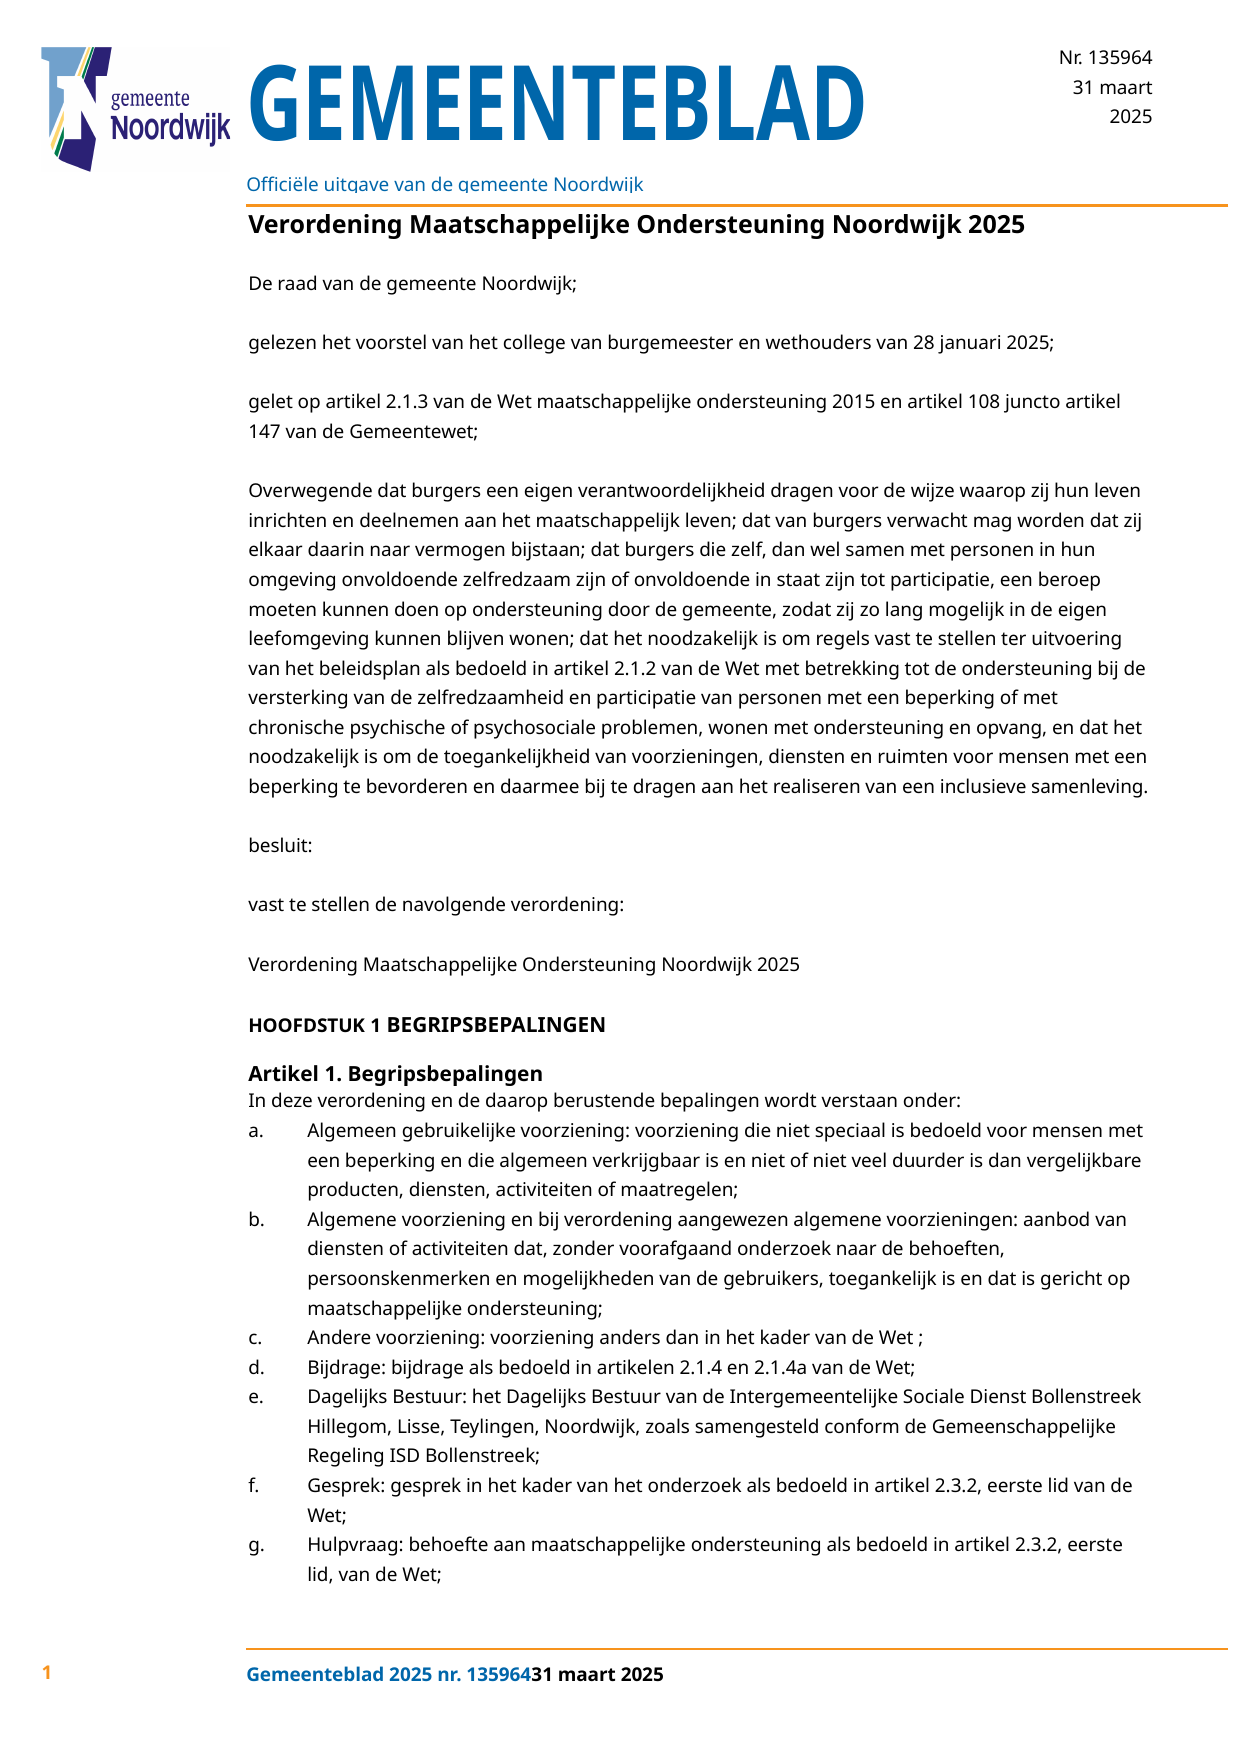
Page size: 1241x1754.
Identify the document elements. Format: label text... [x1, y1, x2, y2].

text Overwegende dat burgers een eigen verantwoordelijkheid dragen voor de wijze waarop zij hun leven inrichten en deelnemen aan het maatschappelijk leven; dat van burgers verwacht mag worden dat zij elkaar daarin naar vermogen bijstaan; dat burgers die zelf, dan wel samen met personen in hun omgeving onvoldoende zelfredzaam zijn of onvoldoende in staat zijn tot participatie, een beroep moeten kunnen doen op ondersteuning door de gemeente, zodat zij zo lang mogelijk in de eigen leefomgeving kunnen blijven wonen; dat het noodzakelijk is om regels vast te stellen ter uitvoering van het beleidsplan als bedoeld in artikel 2.1.2 van de Wet met betrekking tot de ondersteuning bij de versterking van de zelfredzaamheid en participatie van personen met een beperking of met chronische psychische of psychosociale problemen, wonen met ondersteuning en opvang, en dat het noodzakelijk is om de toegankelijkheid van voorzieningen, diensten en ruimten voor mensen met een beperking te bevorderen en daarmee bij te dragen aan het realiseren van een inclusieve samenleving. [248, 477, 1152, 799]
text HOOFDSTUK 1 BEGRIPSBEPALINGEN [248, 1010, 1152, 1038]
list Dagelijks Bestuur: het Dagelijks Bestuur van de Intergemeentelijke Sociale Dienst Bollenstreek Hillegom, Lisse, Teylingen, Noordwijk, zoals samengesteld conform de Gemeenschappelijke Regeling ISD Bollenstreek; [248, 1383, 1152, 1468]
list Hulpvraag: behoefte aan maatschappelijke ondersteuning als bedoeld in artikel 2.3.2, eerste lid, van de Wet; [248, 1531, 1152, 1587]
list Algemene voorziening en bij verordening aangewezen algemene voorzieningen: aanbod van diensten of activiteiten dat, zonder voorafgaand onderzoek naar de behoeften, persoonskenmerken en mogelijkheden van de gebruikers, toegankelijk is en dat is gericht op maatschappelijke ondersteuning; [248, 1206, 1152, 1320]
list Algemeen gebruikelijke voorziening: voorziening die niet speciaal is bedoeld voor mensen met een beperking en die algemeen verkrijgbaar is en niet of niet veel duurder is dan vergelijkbare producten, diensten, activiteiten of maatregelen; [248, 1117, 1152, 1202]
text gelet op artikel 2.1.3 van de Wet maatschappelijke ondersteuning 2015 en artikel 108 juncto artikel 147 van de Gemeentewet; [248, 389, 1152, 444]
text Verordening Maatschappelijke Ondersteuning Noordwijk 2025 [248, 951, 1152, 976]
text Verordening Maatschappelijke Ondersteuning Noordwijk 2025 [248, 207, 1152, 241]
picture [41, 47, 231, 172]
list Bijdrage: bijdrage als bedoeld in artikelen 2.1.4 en 2.1.4a van de Wet; [248, 1354, 1152, 1379]
text gelezen het voorstel van het college van burgemeester en wethouders van 28 januari 2025; [248, 329, 1152, 355]
text In deze verordening en de daarop berustende bepalingen wordt verstaan onder: [248, 1088, 1152, 1113]
text De raad van de gemeente Noordwijk; [248, 270, 1152, 296]
text Artikel 1. Begripsbepalingen [248, 1059, 1152, 1088]
list Andere voorziening: voorziening anders dan in het kader van de Wet ; [248, 1324, 1152, 1350]
list Gesprek: gesprek in het kader van het onderzoek als bedoeld in artikel 2.3.2, eerste lid van de Wet; [248, 1472, 1152, 1527]
text besluit: [248, 832, 1152, 858]
text vast te stellen de navolgende verordening: [248, 892, 1152, 917]
